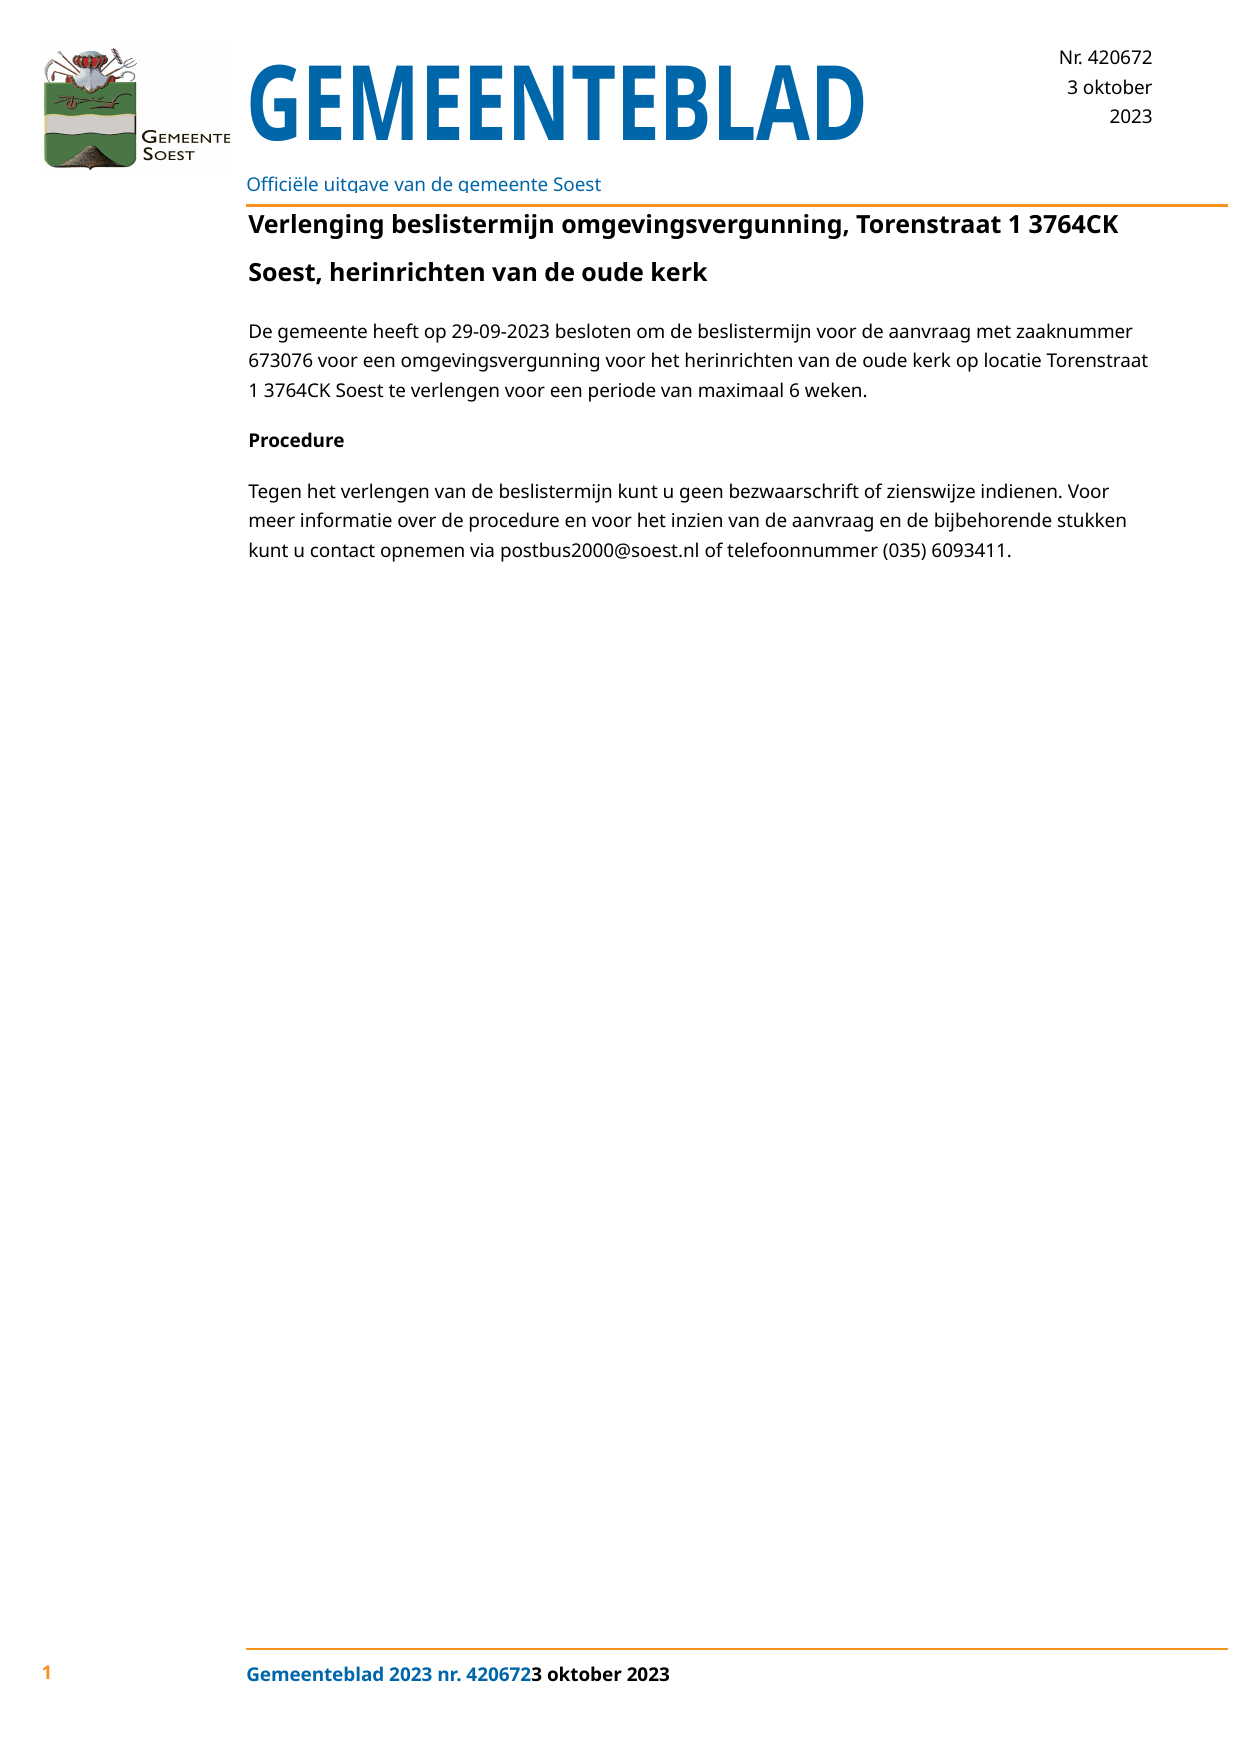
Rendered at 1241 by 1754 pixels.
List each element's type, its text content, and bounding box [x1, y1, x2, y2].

picture [41, 47, 231, 172]
text Procedure [248, 427, 1152, 453]
text Verlenging beslistermijn omgevingsvergunning, Torenstraat 1 3764CK Soest, herinrichten van de oude kerk [248, 207, 1152, 288]
text Tegen het verlengen van de beslistermijn kunt u geen bezwaarschrift of zienswijze indienen. Voor meer informatie over de procedure en voor het inzien van de aanvraag en de bijbehorende stukken kunt u contact opnemen via postbus2000@soest.nl of telefoonnummer (035) 6093411. [248, 478, 1152, 563]
text De gemeente heeft op 29-09-2023 besloten om de beslistermijn voor de aanvraag met zaaknummer 673076 voor een omgevingsvergunning voor het herinrichten van de oude kerk op locatie Torenstraat 1 3764CK Soest te verlengen voor een periode van maximaal 6 weken. [248, 318, 1152, 403]
